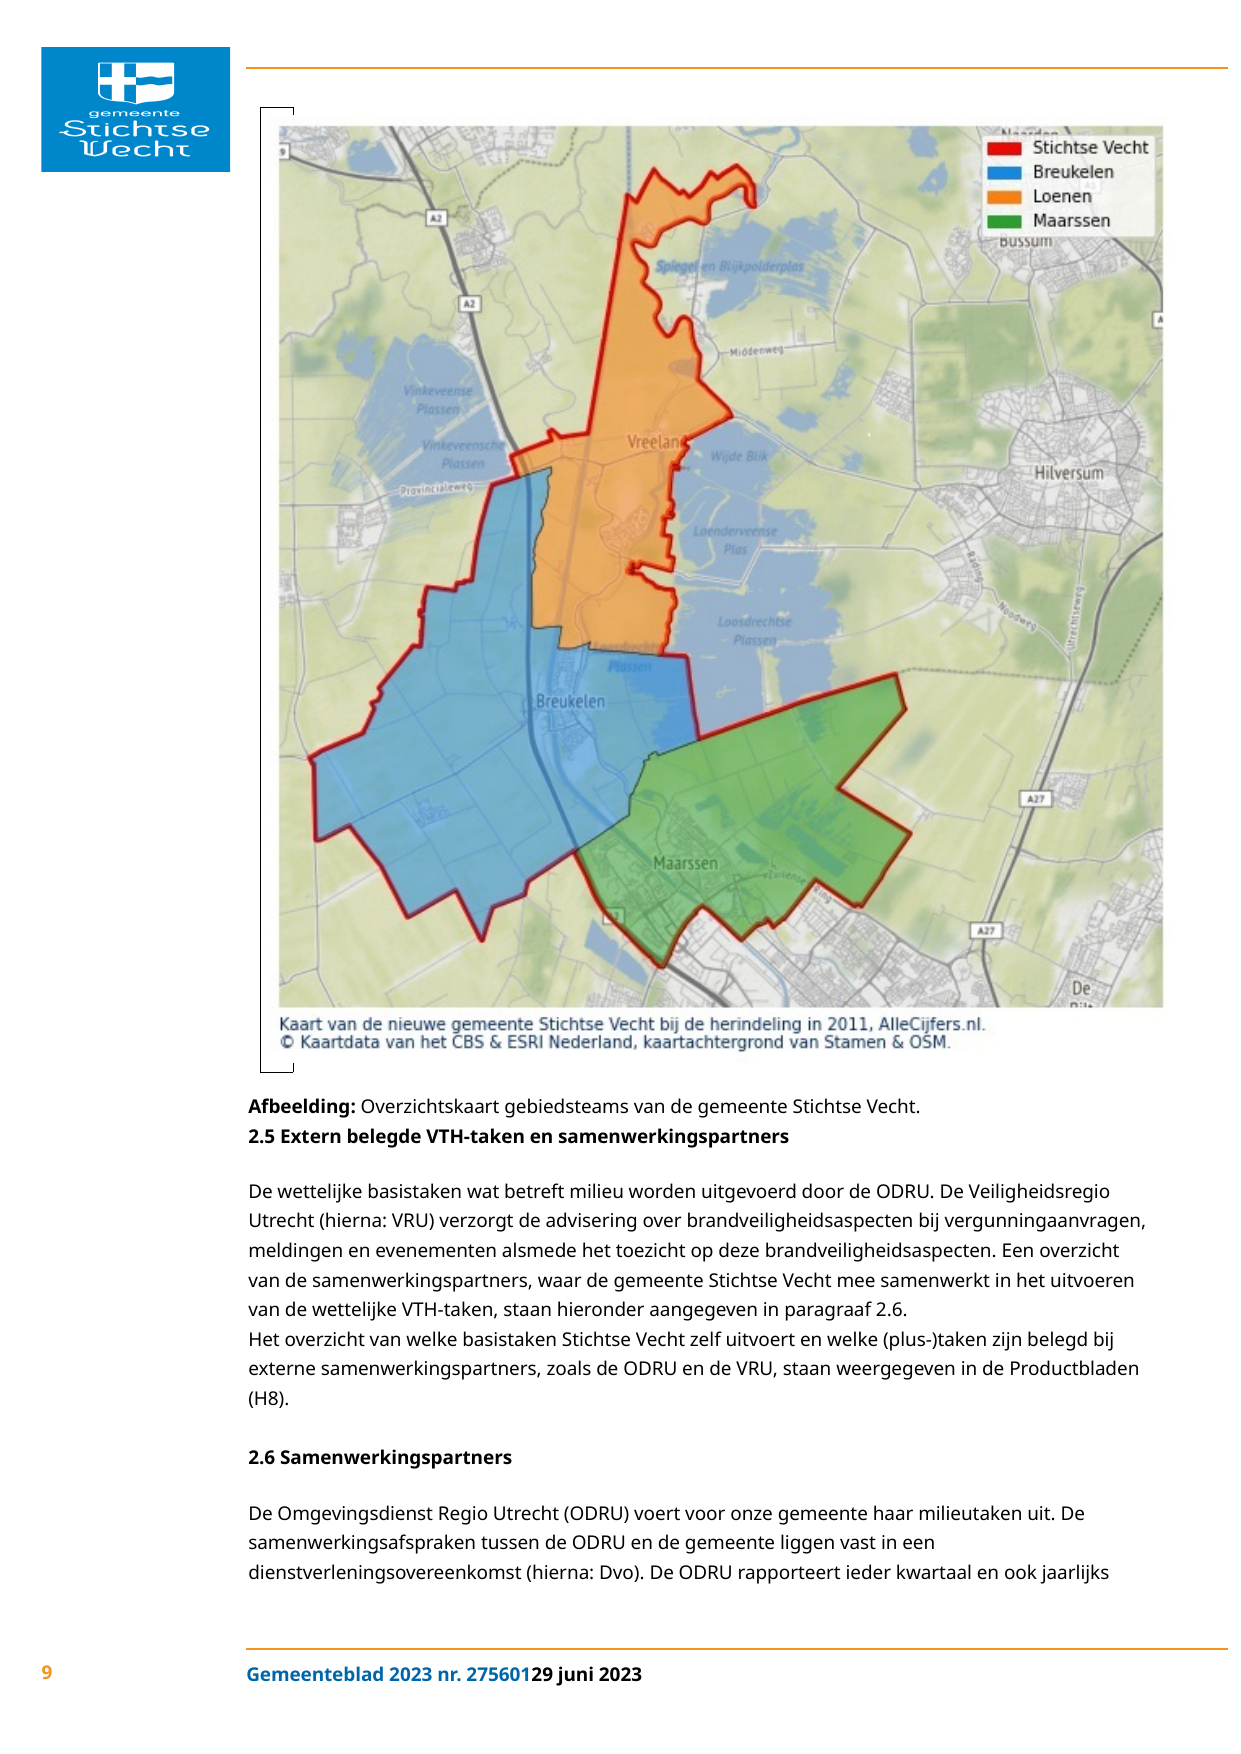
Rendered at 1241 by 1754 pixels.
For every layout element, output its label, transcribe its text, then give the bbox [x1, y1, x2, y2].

text 2.6 Samenwerkingspartners [248, 1444, 1152, 1470]
text Het overzicht van welke basistaken Stichtse Vecht zelf uitvoert en welke (plus-)taken zijn belegd bij externe samenwerkingspartners, zoals de ODRU en de VRU, staan weergegeven in de Productbladen (H8). [248, 1326, 1152, 1411]
text 2.5 Extern belegde VTH-taken en samenwerkingspartners [248, 1123, 1152, 1148]
picture [99, 63, 135, 101]
text De Omgevingsdienst Regio Utrecht (ODRU) voert voor onze gemeente haar milieutaken uit. De samenwerkingsafspraken tussen de ODRU en de gemeente liggen vast in een dienstverleningsovereenkomst (hierna: Dvo). De ODRU rapporteert ieder kwartaal en ook jaarlijks [248, 1500, 1152, 1584]
picture [268, 115, 1173, 1063]
text De wettelijke basistaken wat betreft milieu worden uitgevoerd door de ODRU. De Veiligheidsregio Utrecht (hierna: VRU) verzorgt de advisering over brandveiligheidsaspecten bij vergunningaanvragen, meldingen en evenementen alsmede het toezicht op deze brandveiligheidsaspecten. Een overzicht van de samenwerkingspartners, waar de gemeente Stichtse Vecht mee samenwerkt in het uitvoeren van de wettelijke VTH-taken, staan hieronder aangegeven in paragraaf 2.6. [248, 1178, 1152, 1322]
text Afbeelding: Overzichtskaart gebiedsteams van de gemeente Stichtse Vecht. [248, 1093, 1152, 1119]
picture [137, 63, 174, 103]
